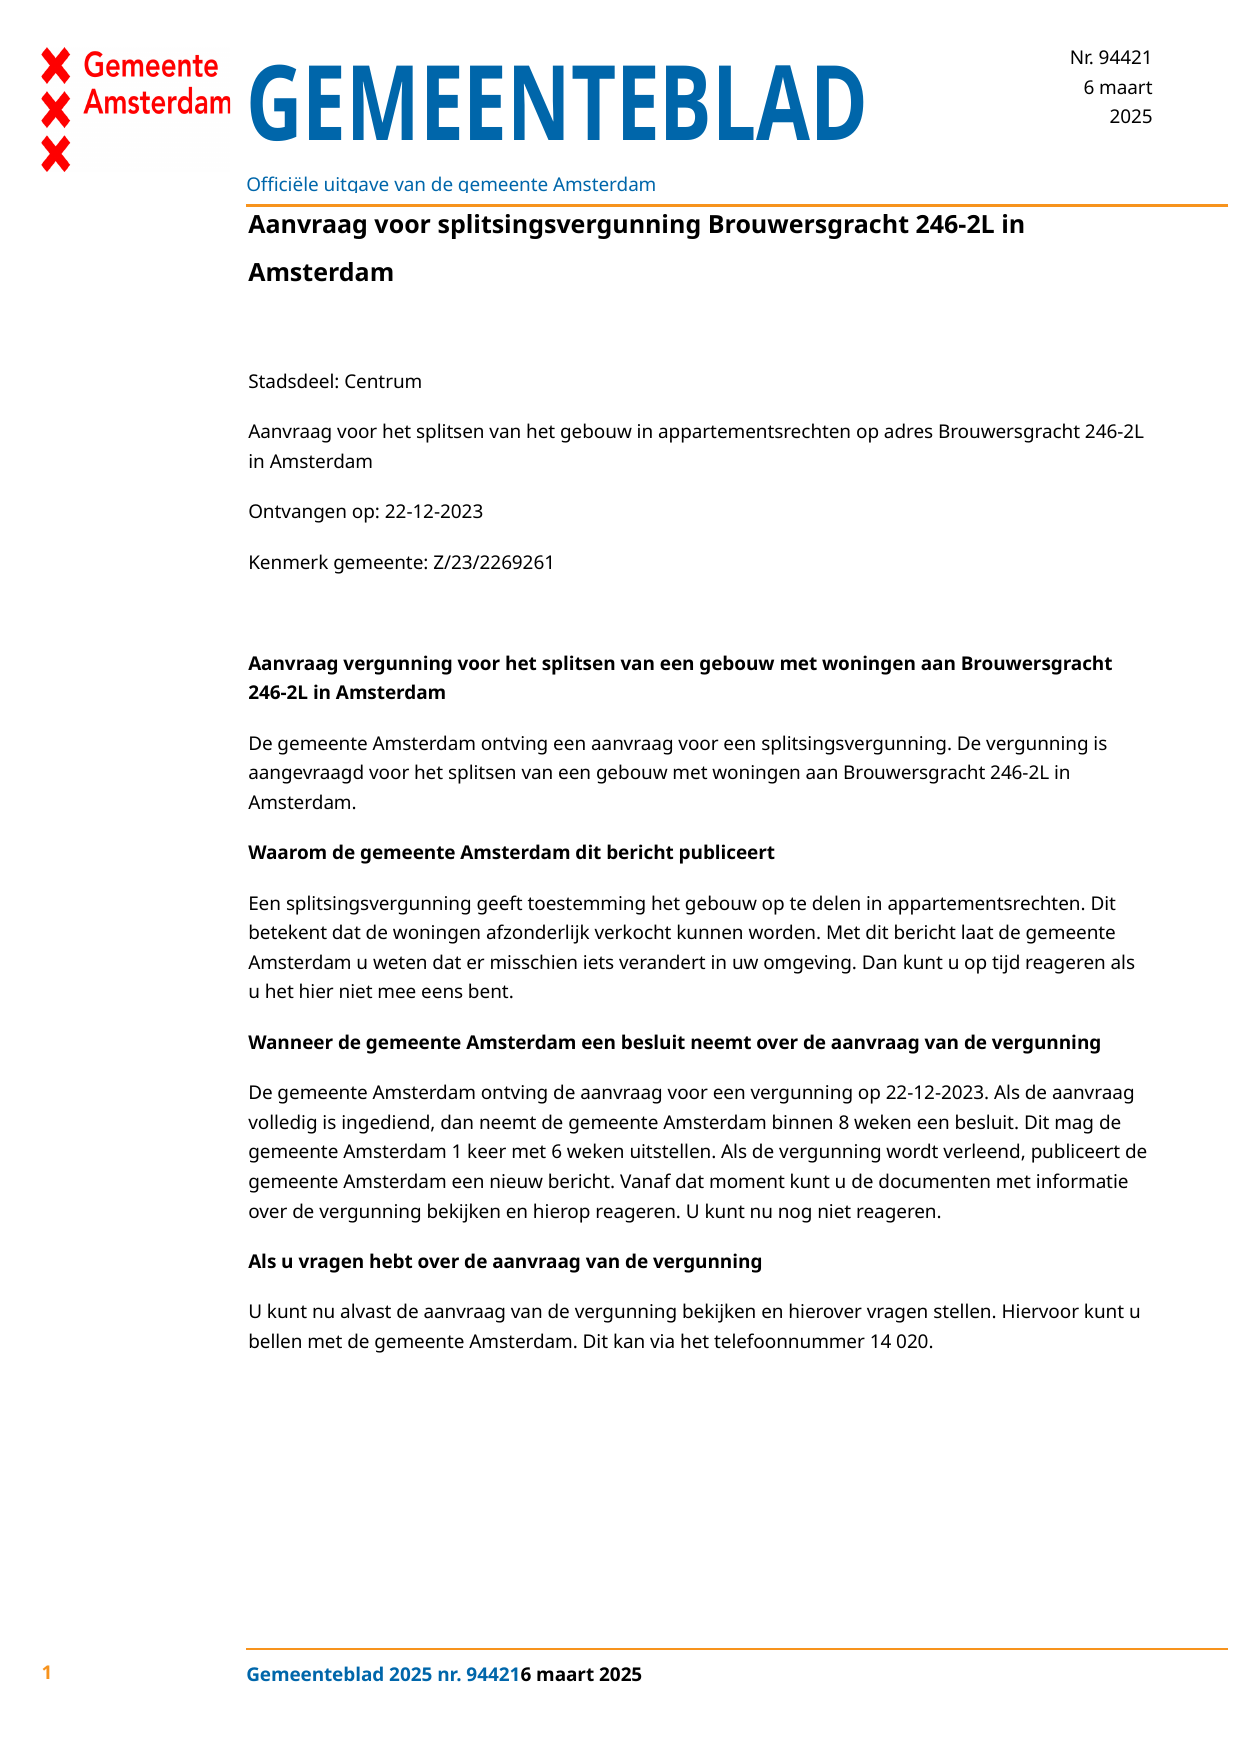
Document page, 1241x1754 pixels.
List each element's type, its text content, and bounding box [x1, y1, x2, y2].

text De gemeente Amsterdam ontving een aanvraag voor een splitsingsvergunning. De vergunning is aangevraagd voor het splitsen van een gebouw met woningen aan Brouwersgracht 246-2L in Amsterdam. [248, 730, 1152, 815]
text U kunt nu alvast de aanvraag van de vergunning bekijken en hierover vragen stellen. Hiervoor kunt u bellen met de gemeente Amsterdam. Dit kan via het telefoonnummer 14 020. [248, 1299, 1152, 1354]
text Aanvraag voor het splitsen van het gebouw in appartementsrechten op adres Brouwersgracht 246-2L in Amsterdam [248, 419, 1152, 474]
text De gemeente Amsterdam ontving de aanvraag voor een vergunning op 22-12-2023. Als de aanvraag volledig is ingediend, dan neemt de gemeente Amsterdam binnen 8 weken een besluit. Dit mag de gemeente Amsterdam 1 keer met 6 weken uitstellen. Als de vergunning wordt verleend, publiceert de gemeente Amsterdam een nieuw bericht. Vanaf dat moment kunt u de documenten met informatie over de vergunning bekijken en hierop reageren. U kunt nu nog niet reageren. [248, 1079, 1152, 1224]
text Ontvangen op: 22-12-2023 [248, 499, 1152, 524]
text Waarom de gemeente Amsterdam dit bericht publiceert [248, 839, 1152, 865]
text Een splitsingsvergunning geeft toestemming het gebouw op te delen in appartementsrechten. Dit betekent dat de woningen afzonderlijk verkocht kunnen worden. Met dit bericht laat de gemeente Amsterdam u weten dat er misschien iets verandert in uw omgeving. Dan kunt u op tijd reageren als u het hier niet mee eens bent. [248, 890, 1152, 1004]
text Als u vragen hebt over de aanvraag van de vergunning [248, 1248, 1152, 1274]
picture [41, 47, 231, 172]
text Stadsdeel: Centrum [248, 368, 1152, 394]
text Aanvraag voor splitsingsvergunning Brouwersgracht 246-2L in Amsterdam [248, 207, 1152, 288]
text Kenmerk gemeente: Z/23/2269261 [248, 549, 1152, 575]
text Wanneer de gemeente Amsterdam een besluit neemt over de aanvraag van de vergunning [248, 1029, 1152, 1055]
text Aanvraag vergunning voor het splitsen van een gebouw met woningen aan Brouwersgracht 246-2L in Amsterdam [248, 650, 1152, 705]
